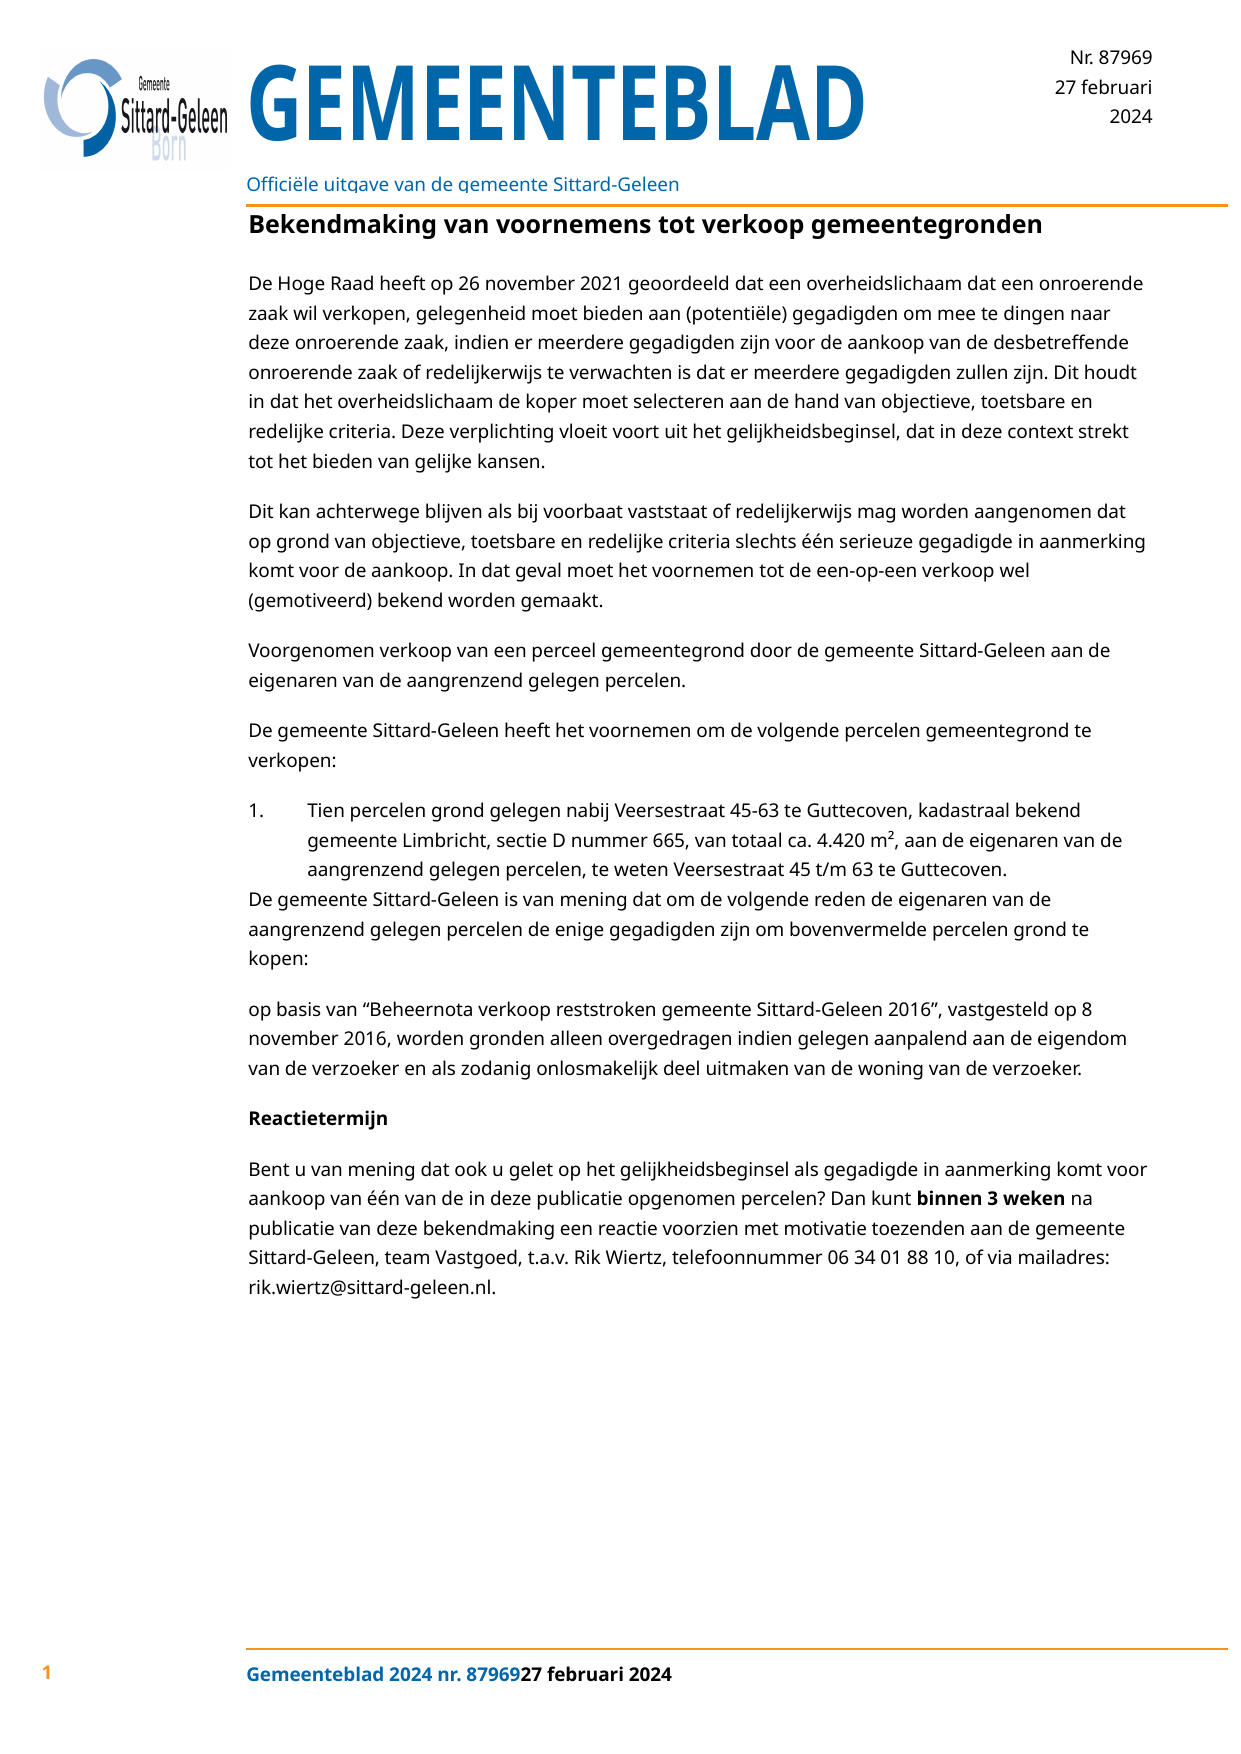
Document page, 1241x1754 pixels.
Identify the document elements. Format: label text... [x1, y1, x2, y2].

text De gemeente Sittard-Geleen is van mening dat om de volgende reden de eigenaren van de aangrenzend gelegen percelen de enige gegadigden zijn om bovenvermelde percelen grond te kopen: [248, 886, 1152, 971]
list Tien percelen grond gelegen nabij Veersestraat 45-63 te Guttecoven, kadastraal bekend gemeente Limbricht, sectie D nummer 665, van totaal ca. 4.420 m², aan de eigenaren van de aangrenzend gelegen percelen, te weten Veersestraat 45 t/m 63 te Guttecoven. [248, 797, 1152, 882]
text Reactietermijn [248, 1105, 1152, 1131]
text De gemeente Sittard-Geleen heeft het voornemen om de volgende percelen gemeentegrond te verkopen: [248, 717, 1152, 773]
text op basis van “Beheernota verkoop reststroken gemeente Sittard-Geleen 2016”, vastgesteld op 8 november 2016, worden gronden alleen overgedragen indien gelegen aanpalend aan de eigendom van de verzoeker en als zodanig onlosmakelijk deel uitmaken van de woning van de verzoeker. [248, 996, 1152, 1081]
picture [41, 47, 231, 172]
text Voorgenomen verkoop van een perceel gemeentegrond door de gemeente Sittard-Geleen aan de eigenaren van de aangrenzend gelegen percelen. [248, 637, 1152, 693]
text Bekendmaking van voornemens tot verkoop gemeentegronden [248, 207, 1152, 241]
text De Hoge Raad heeft op 26 november 2021 geoordeeld dat een overheidslichaam dat een onroerende zaak wil verkopen, gelegenheid moet bieden aan (potentiële) gegadigden om mee te dingen naar deze onroerende zaak, indien er meerdere gegadigden zijn voor de aankoop van de desbetreffende onroerende zaak of redelijkerwijs te verwachten is dat er meerdere gegadigden zullen zijn. Dit houdt in dat het overheidslichaam de koper moet selecteren aan de hand van objectieve, toetsbare en redelijke criteria. Deze verplichting vloeit voort uit het gelijkheidsbeginsel, dat in deze context strekt tot het bieden van gelijke kansen. [248, 270, 1152, 473]
text Bent u van mening dat ook u gelet op het gelijkheidsbeginsel als gegadigde in aanmerking komt voor aankoop van één van de in deze publicatie opgenomen percelen? Dan kunt binnen 3 weken na publicatie van deze bekendmaking een reactie voorzien met motivatie toezenden aan de gemeente Sittard-Geleen, team Vastgoed, t.a.v. Rik Wiertz, telefoonnummer 06 34 01 88 10, of via mailadres: rik.wiertz@sittard-geleen.nl. [248, 1156, 1152, 1300]
text Dit kan achterwege blijven als bij voorbaat vaststaat of redelijkerwijs mag worden aangenomen dat op grond van objectieve, toetsbare en redelijke criteria slechts één serieuze gegadigde in aanmerking komt voor de aankoop. In dat geval moet het voornemen tot de een-op-een verkoop wel (gemotiveerd) bekend worden gemaakt. [248, 498, 1152, 613]
